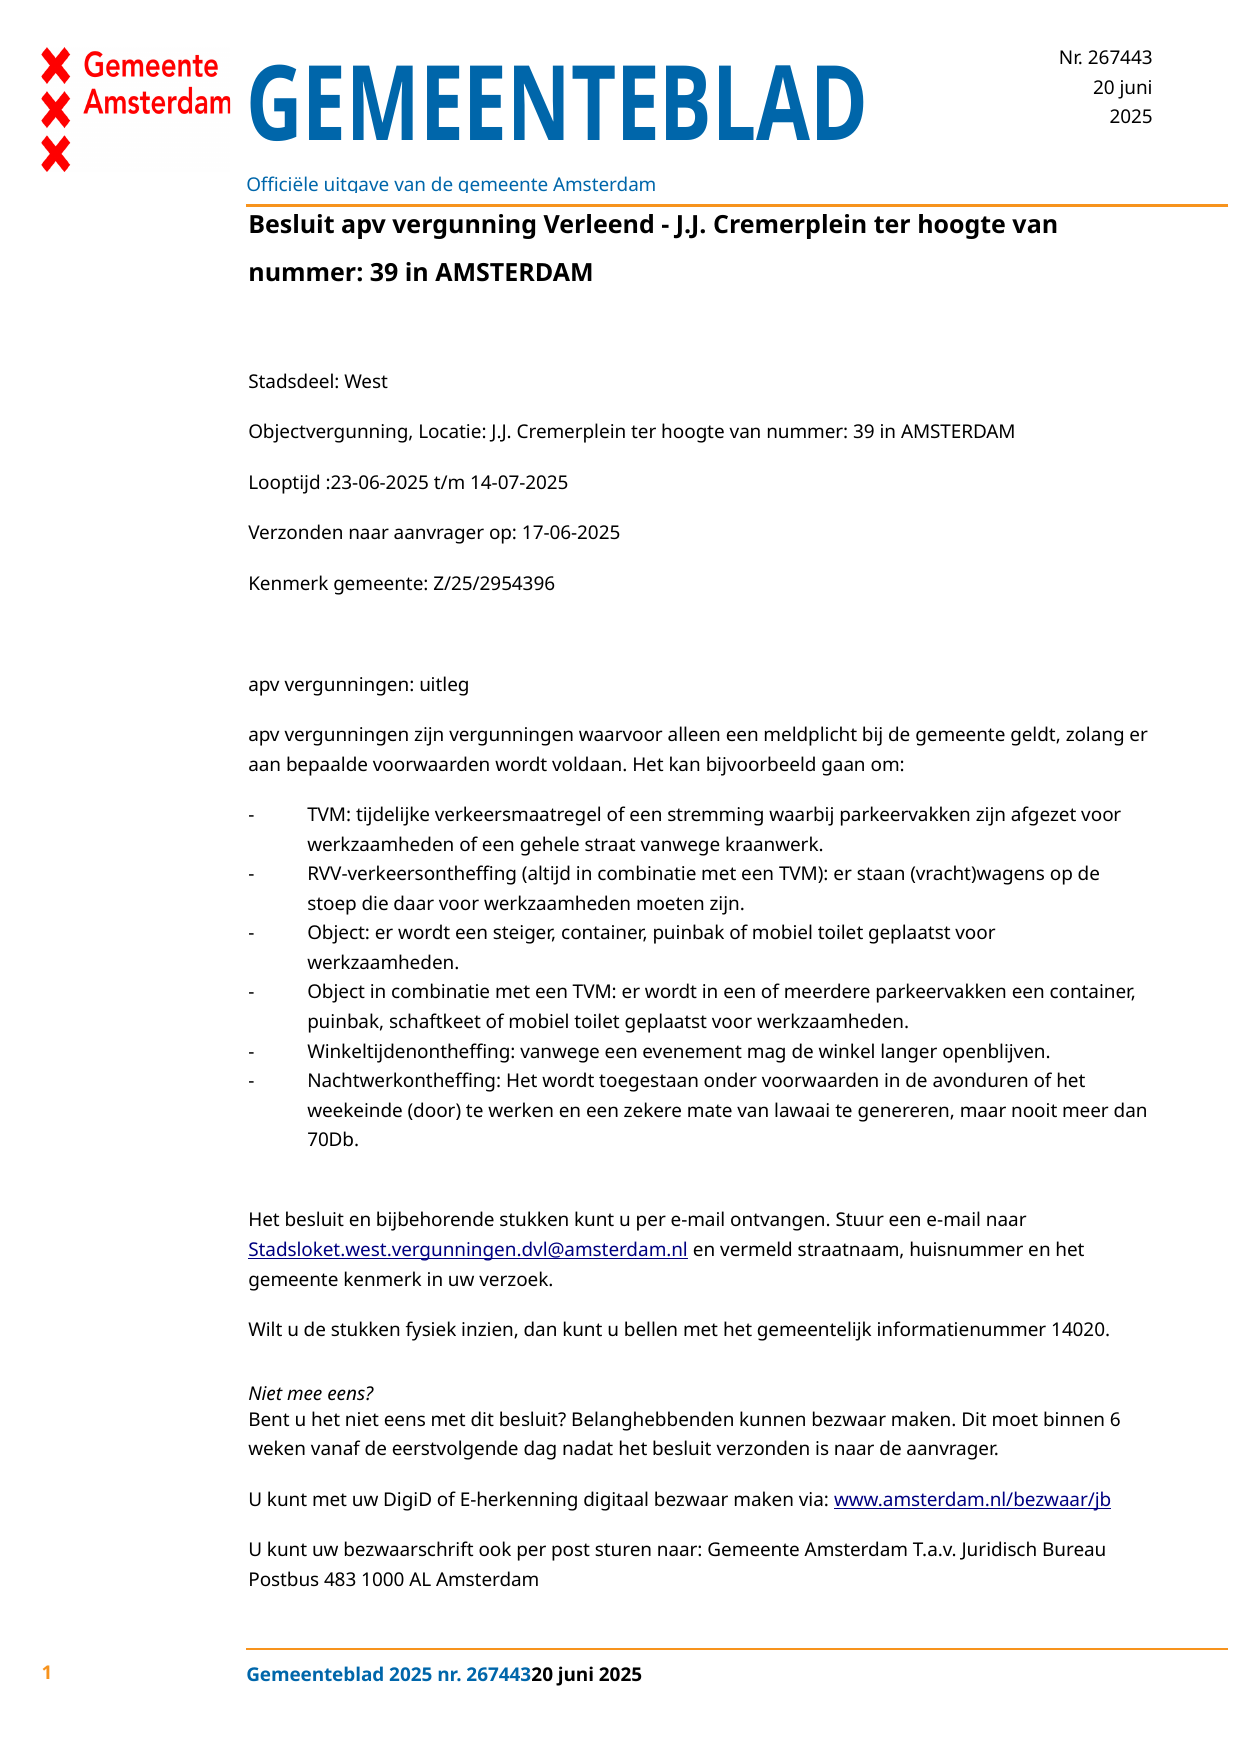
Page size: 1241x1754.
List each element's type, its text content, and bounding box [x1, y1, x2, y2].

picture [41, 47, 231, 172]
list Object: er wordt een steiger, container, puinbak of mobiel toilet geplaatst voor werkzaamheden. [248, 919, 1152, 975]
text Kenmerk gemeente: Z/25/2954396 [248, 570, 1152, 596]
text Besluit apv vergunning Verleend - J.J. Cremerplein ter hoogte van nummer: 39 in AMSTERDAM [248, 207, 1152, 288]
text Wilt u de stukken fysiek inzien, dan kunt u bellen met het gemeentelijk informatienummer 14020. [248, 1316, 1152, 1342]
list TVM: tijdelijke verkeersmaatregel of een stremming waarbij parkeervakken zijn afgezet voor werkzaamheden of een gehele straat vanwege kraanwerk. [248, 801, 1152, 857]
list Object in combinatie met een TVM: er wordt in een of meerdere parkeervakken een container, puinbak, schaftkeet of mobiel toilet geplaatst voor werkzaamheden. [248, 979, 1152, 1034]
text Looptijd :23-06-2025 t/m 14-07-2025 [248, 469, 1152, 495]
text apv vergunningen zijn vergunningen waarvoor alleen een meldplicht bij de gemeente geldt, zolang er aan bepaalde voorwaarden wordt voldaan. Het kan bijvoorbeeld gaan om: [248, 721, 1152, 777]
text Bent u het niet eens met dit besluit? Belanghebbenden kunnen bezwaar maken. Dit moet binnen 6 weken vanaf de eerstvolgende dag nadat het besluit verzonden is naar de aanvrager. [248, 1406, 1152, 1461]
text U kunt uw bezwaarschrift ook per post sturen naar: Gemeente Amsterdam T.a.v. Juridisch Bureau Postbus 483 1000 AL Amsterdam [248, 1536, 1152, 1592]
list Winkeltijdenontheffing: vanwege een evenement mag de winkel langer openblijven. [248, 1038, 1152, 1064]
text Verzonden naar aanvrager op: 17-06-2025 [248, 519, 1152, 545]
text apv vergunningen: uitleg [248, 671, 1152, 697]
text U kunt met uw DigiD of E-herkenning digitaal bezwaar maken via: www.amsterdam.nl/bezwaar/jb [248, 1486, 1152, 1512]
text Stadsdeel: West [248, 368, 1152, 394]
list Nachtwerkontheffing: Het wordt toegestaan onder voorwaarden in de avonduren of het weekeinde (door) te werken en een zekere mate van lawaai te genereren, maar nooit meer dan 70Db. [248, 1067, 1152, 1152]
text Objectvergunning, Locatie: J.J. Cremerplein ter hoogte van nummer: 39 in AMSTERDAM [248, 419, 1152, 444]
text Niet mee eens? [248, 1380, 1152, 1406]
text Het besluit en bijbehorende stukken kunt u per e-mail ontvangen. Stuur een e-mail naar Stadsloket.west.vergunningen.dvl@amsterdam.nl en vermeld straatnaam, huisnummer en het gemeente kenmerk in uw verzoek. [248, 1207, 1152, 1292]
list RVV-verkeersontheffing (altijd in combinatie met een TVM): er staan (vracht)wagens op de stoep die daar voor werkzaamheden moeten zijn. [248, 860, 1152, 916]
